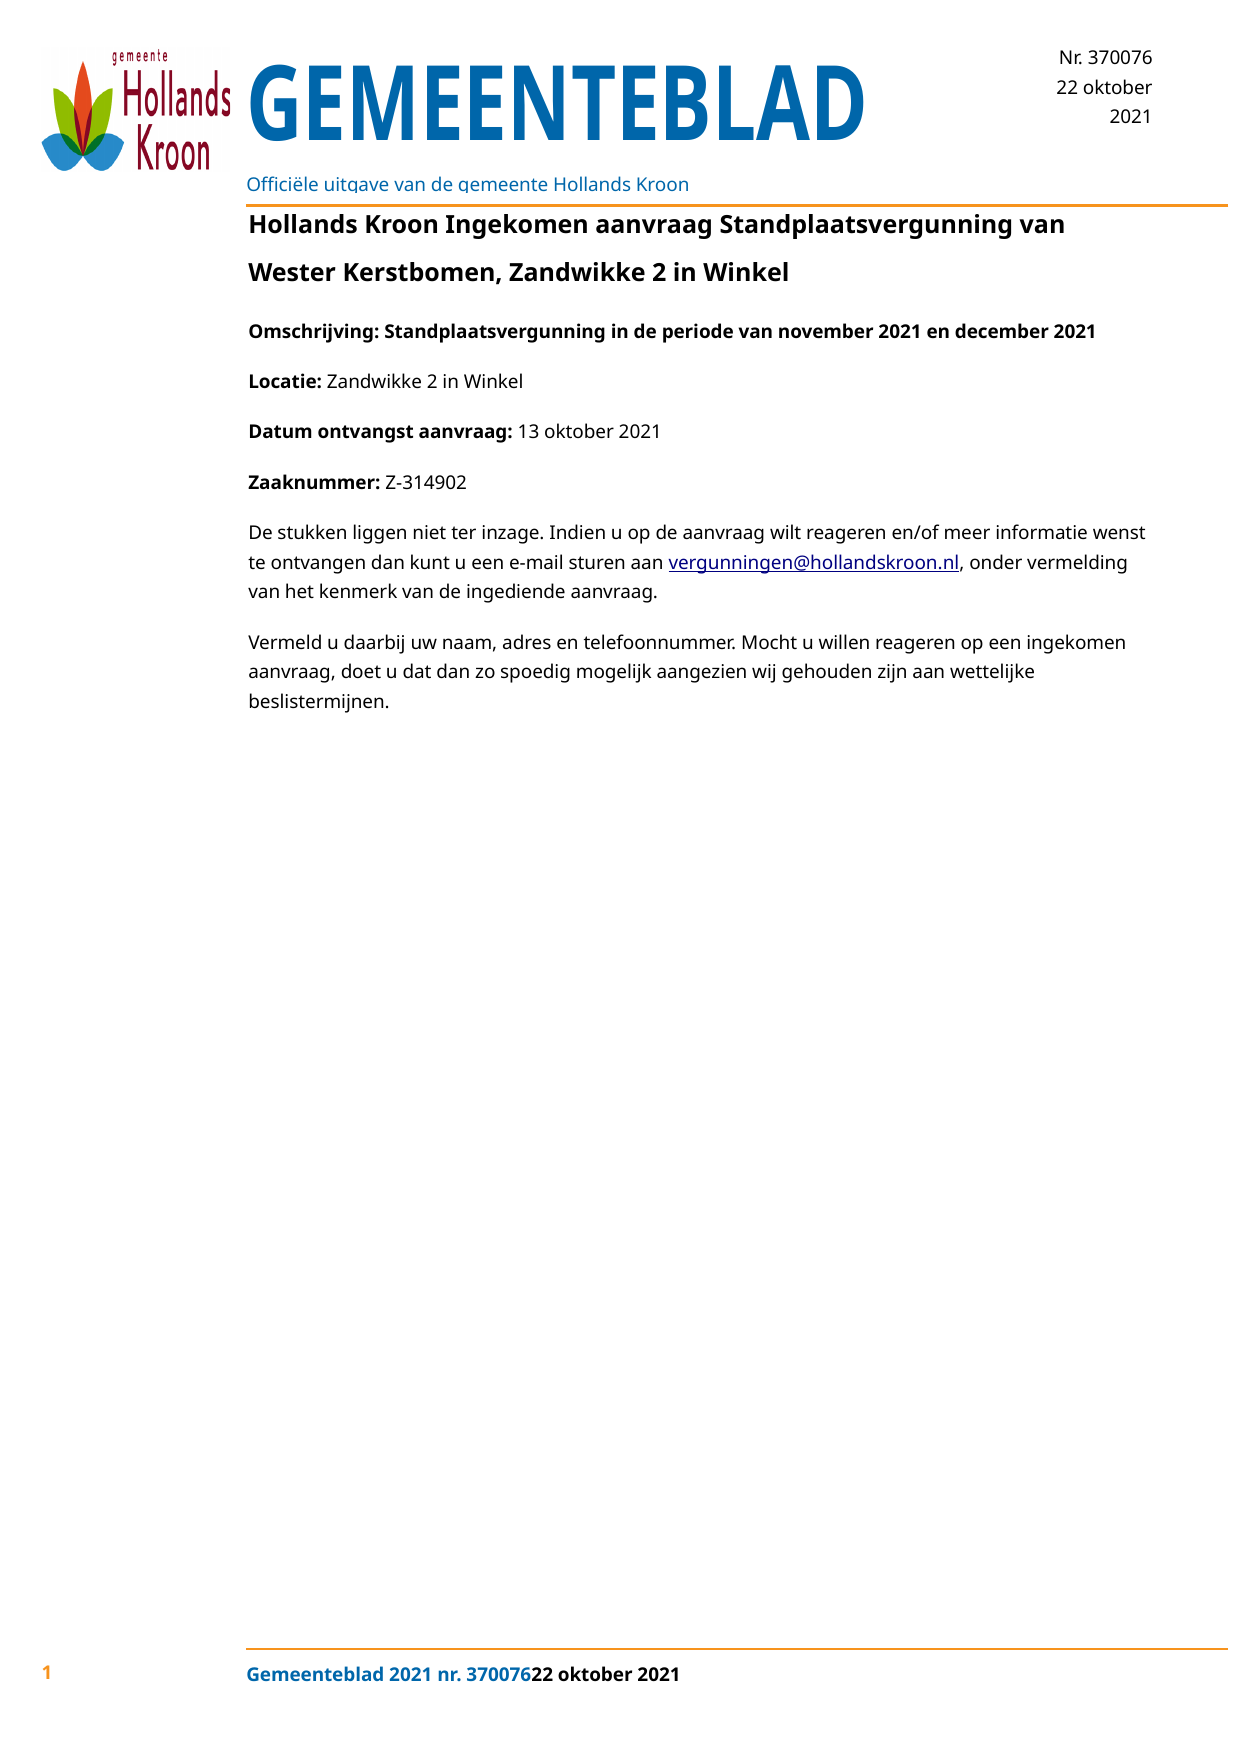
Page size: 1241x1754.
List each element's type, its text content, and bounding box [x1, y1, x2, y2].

text Vermeld u daarbij uw naam, adres en telefoonnummer. Mocht u willen reageren op een ingekomen aanvraag, doet u dat dan zo spoedig mogelijk aangezien wij gehouden zijn aan wettelijke beslistermijnen. [248, 629, 1152, 714]
text De stukken liggen niet ter inzage. Indien u op de aanvraag wilt reageren en/of meer informatie wenst te ontvangen dan kunt u een e-mail sturen aan vergunningen@hollandskroon.nl, onder vermelding van het kenmerk van de ingediende aanvraag. [248, 519, 1152, 604]
text Zaaknummer: Z-314902 [248, 469, 1152, 495]
picture [41, 47, 231, 172]
text Locatie: Zandwikke 2 in Winkel [248, 368, 1152, 394]
text Datum ontvangst aanvraag: 13 oktober 2021 [248, 419, 1152, 444]
text Omschrijving: Standplaatsvergunning in de periode van november 2021 en december 2021 [248, 318, 1152, 344]
text Hollands Kroon Ingekomen aanvraag Standplaatsvergunning van Wester Kerstbomen, Zandwikke 2 in Winkel [248, 207, 1152, 288]
